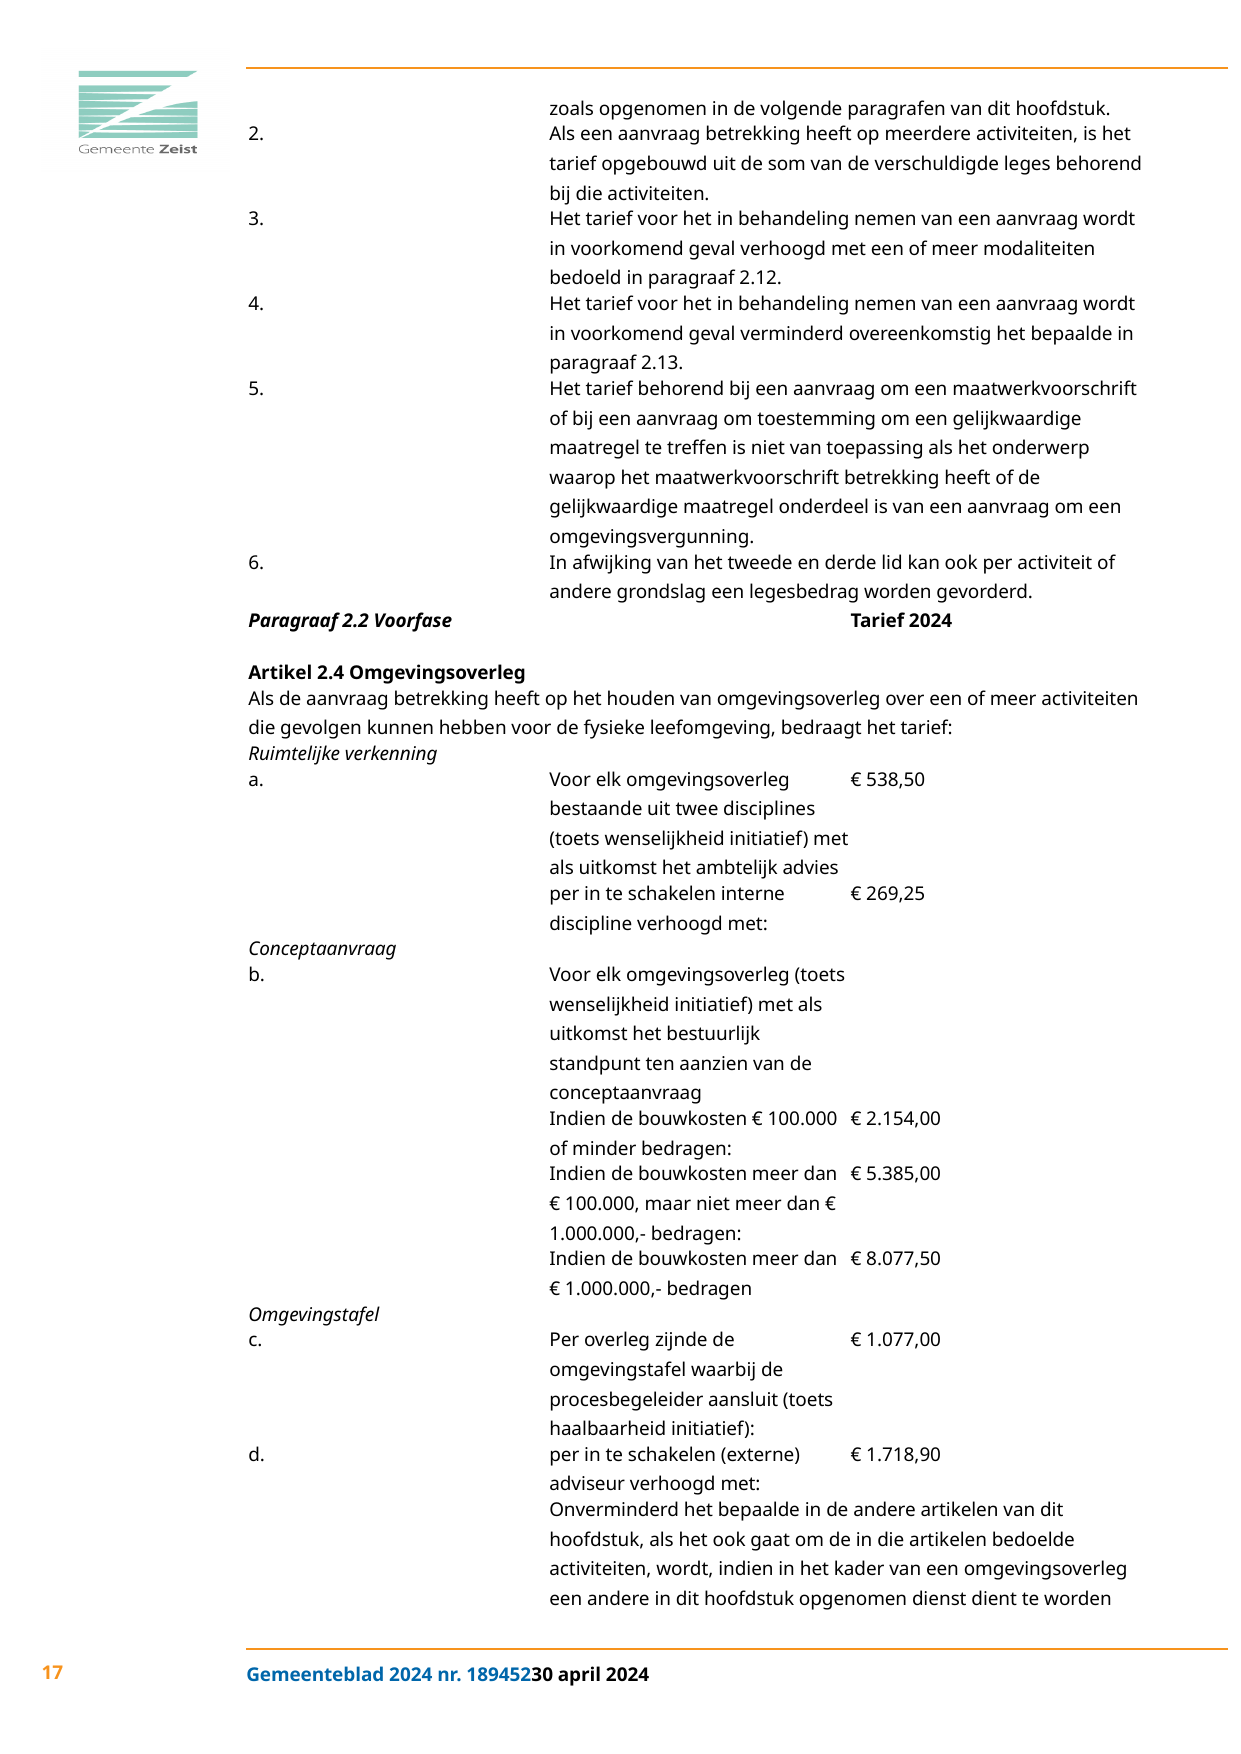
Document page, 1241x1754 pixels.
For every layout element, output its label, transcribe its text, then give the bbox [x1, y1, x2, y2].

table_cell Indien de bouwkosten meer dan € 1.000.000,- bedragen [549, 1246, 850, 1301]
table_cell 6. [248, 549, 549, 604]
table_cell € 1.718,90 [850, 1441, 1152, 1496]
table_cell Het tarief behorend bij een aanvraag om een maatwerkvoorschrift of bij een aanvraag om toestemming om een gelijkwaardige maatregel te treffen is niet van toepassing als het onderwerp waarop het maatwerkvoorschrift betrekking heeft of de gelijkwaardige maatregel onderdeel is van een aanvraag om een omgevingsvergunning. [549, 375, 1152, 549]
table_header Paragraaf 2.2 Voorfase [248, 608, 850, 633]
table_cell d. [248, 1441, 549, 1496]
table_cell zoals opgenomen in de volgende paragrafen van dit hoofdstuk. [549, 95, 1152, 121]
table_cell c. [248, 1327, 549, 1441]
table_cell Het tarief voor het in behandeling nemen van een aanvraag wordt in voorkomend geval verhoogd met een of meer modaliteiten bedoeld in paragraaf 2.12. [549, 205, 1152, 290]
table_cell Ruimtelijke verkenning [248, 740, 1152, 766]
table_cell € 1.077,00 [850, 1327, 1152, 1441]
table_cell € 5.385,00 [850, 1161, 1152, 1246]
table_cell b. [248, 961, 549, 1105]
table_cell per in te schakelen (externe) adviseur verhoogd met: [549, 1441, 850, 1496]
table_cell In afwijking van het tweede en derde lid kan ook per activiteit of andere grondslag een legesbedrag worden gevorderd. [549, 549, 1152, 604]
table_cell [248, 95, 549, 121]
table_header Tarief 2024 [850, 608, 1152, 633]
table_cell Het tarief voor het in behandeling nemen van een aanvraag wordt in voorkomend geval verminderd overeenkomstig het bepaalde in paragraaf 2.13. [549, 290, 1152, 375]
table_cell Als een aanvraag betrekking heeft op meerdere activiteiten, is het tarief opgebouwd uit de som van de verschuldigde leges behorend bij die activiteiten. [549, 121, 1152, 205]
table_cell Als de aanvraag betrekking heeft op het houden van omgevingsoverleg over een of meer activiteiten die gevolgen kunnen hebben voor de fysieke leefomgeving, bedraagt het tarief: [248, 685, 1152, 740]
table_cell [248, 633, 1152, 659]
table_cell [248, 1496, 549, 1611]
table_cell Indien de bouwkosten € 100.000 of minder bedragen: [549, 1105, 850, 1161]
table_cell 3. [248, 205, 549, 290]
table_cell Indien de bouwkosten meer dan € 100.000, maar niet meer dan € 1.000.000,- bedragen: [549, 1161, 850, 1246]
table_cell 2. [248, 121, 549, 205]
table_cell a. [248, 766, 549, 880]
table_cell Artikel 2.4 Omgevingsoverleg [248, 659, 1152, 685]
table_cell Omgevingstafel [248, 1301, 1152, 1327]
table_cell [248, 1246, 549, 1301]
table_cell € 8.077,50 [850, 1246, 1152, 1301]
table_cell Onverminderd het bepaalde in de andere artikelen van dit hoofdstuk, als het ook gaat om de in die artikelen bedoelde activiteiten, wordt, indien in het kader van een omgevingsoverleg een andere in dit hoofdstuk opgenomen dienst dient te worden [549, 1496, 1152, 1611]
table_cell [850, 961, 1152, 1105]
table_cell Conceptaanvraag [248, 936, 1152, 961]
table_cell per in te schakelen interne discipline verhoogd met: [549, 880, 850, 936]
table_cell Voor elk omgevingsoverleg (toets wenselijkheid initiatief) met als uitkomst het bestuurlijk standpunt ten aanzien van de conceptaanvraag [549, 961, 850, 1105]
table_cell [248, 1105, 549, 1161]
table_cell 4. [248, 290, 549, 375]
table_cell [248, 880, 549, 936]
table_cell Voor elk omgevingsoverleg bestaande uit twee disciplines (toets wenselijkheid initiatief) met als uitkomst het ambtelijk advies [549, 766, 850, 880]
picture [41, 47, 231, 172]
table_cell [248, 1161, 549, 1246]
table_cell € 269,25 [850, 880, 1152, 936]
table_cell Per overleg zijnde de omgevingstafel waarbij de procesbegeleider aansluit (toets haalbaarheid initiatief): [549, 1327, 850, 1441]
table_cell € 2.154,00 [850, 1105, 1152, 1161]
table_cell 5. [248, 375, 549, 549]
table_cell € 538,50 [850, 766, 1152, 880]
